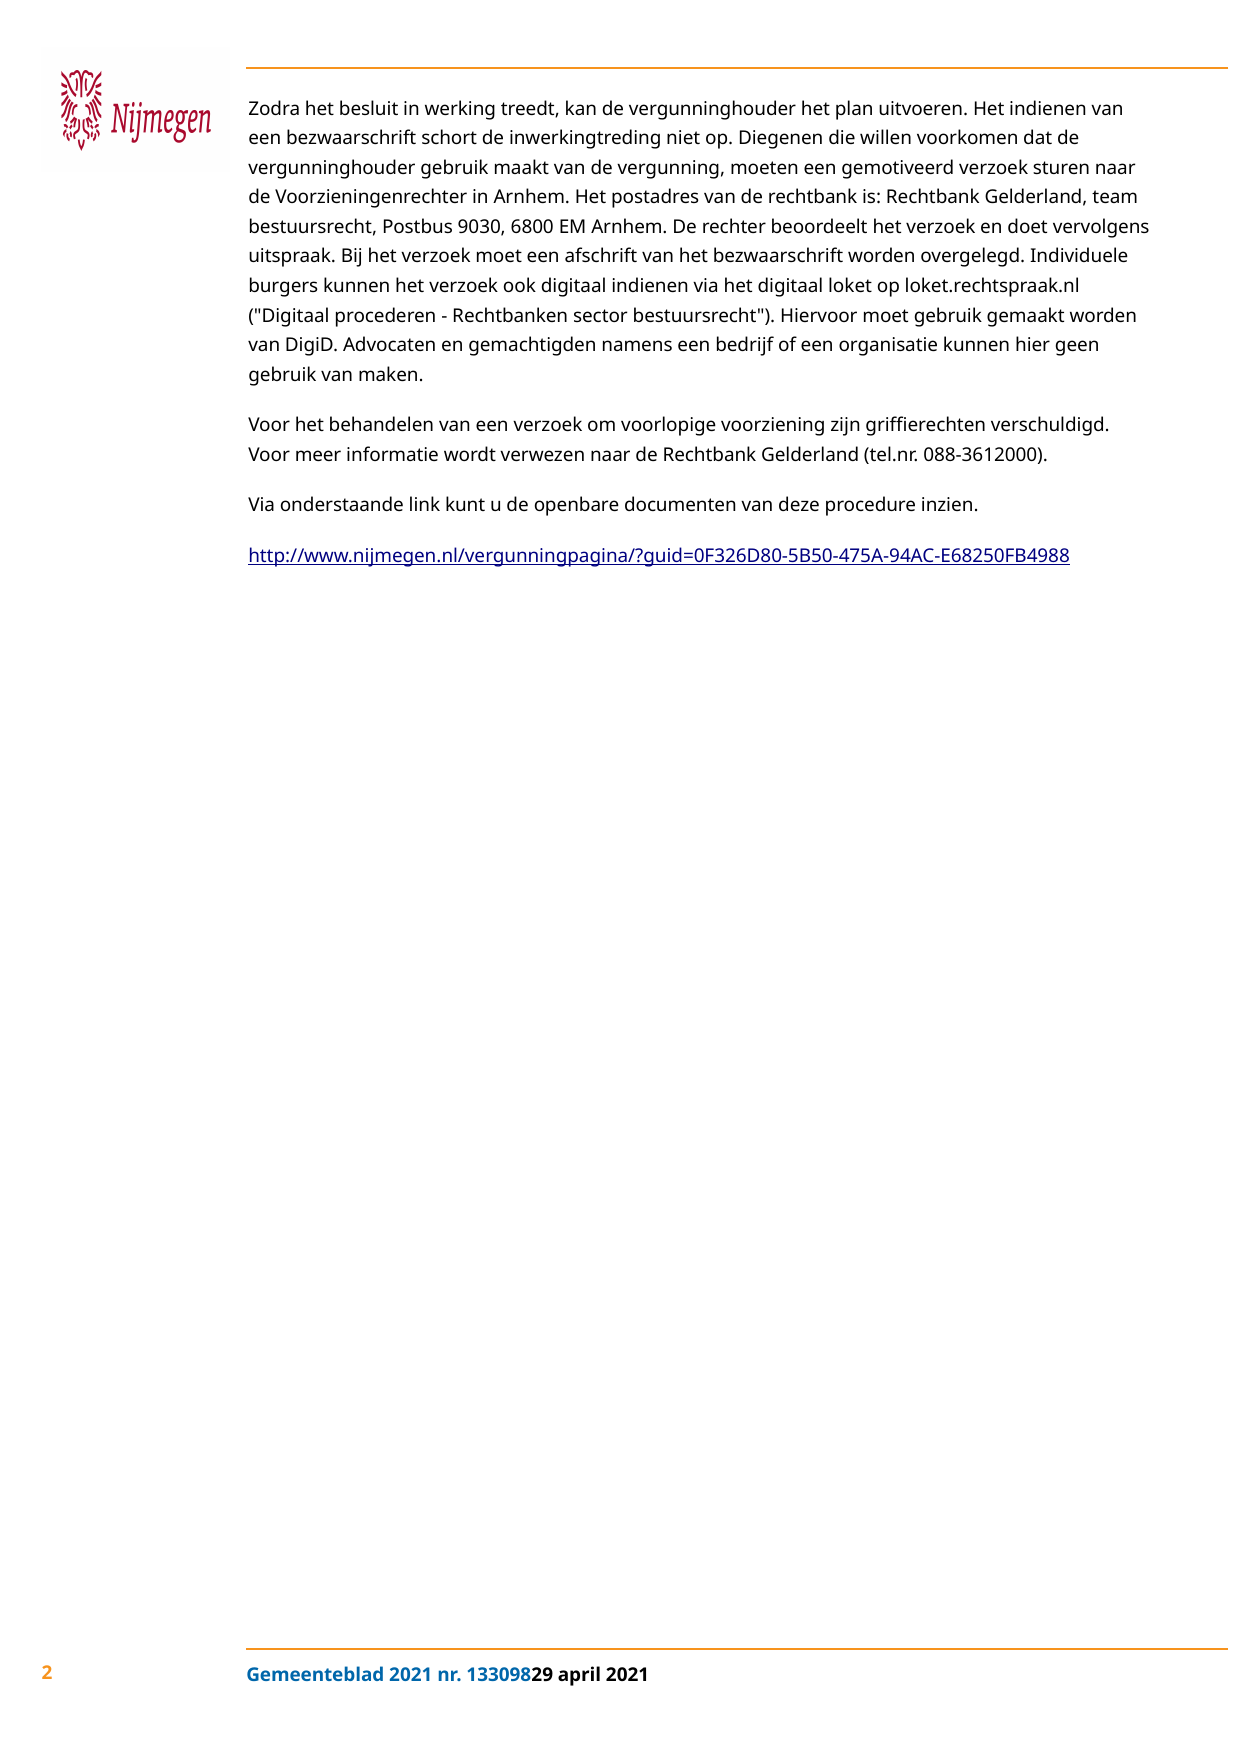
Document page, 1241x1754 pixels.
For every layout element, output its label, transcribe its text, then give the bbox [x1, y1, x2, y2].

text http://www.nijmegen.nl/vergunningpagina/?guid=0F326D80-5B50-475A-94AC-E68250FB4988 [248, 542, 1152, 568]
picture [41, 47, 231, 172]
text Voor het behandelen van een verzoek om voorlopige voorziening zijn griffierechten verschuldigd. Voor meer informatie wordt verwezen naar de Rechtbank Gelderland (tel.nr. 088-3612000). [248, 411, 1152, 467]
text Via onderstaande link kunt u de openbare documenten van deze procedure inzien. [248, 491, 1152, 517]
text Zodra het besluit in werking treedt, kan de vergunninghouder het plan uitvoeren. Het indienen van een bezwaarschrift schort de inwerkingtreding niet op. Diegenen die willen voorkomen dat de vergunninghouder gebruik maakt van de vergunning, moeten een gemotiveerd verzoek sturen naar de Voorzieningenrechter in Arnhem. Het postadres van de rechtbank is: Rechtbank Gelderland, team bestuursrecht, Postbus 9030, 6800 EM Arnhem. De rechter beoordeelt het verzoek en doet vervolgens uitspraak. Bij het verzoek moet een afschrift van het bezwaarschrift worden overgelegd. Individuele burgers kunnen het verzoek ook digitaal indienen via het digitaal loket op loket.rechtspraak.nl ("Digitaal procederen - Rechtbanken sector bestuursrecht"). Hiervoor moet gebruik gemaakt worden van DigiD. Advocaten en gemachtigden namens een bedrijf of een organisatie kunnen hier geen gebruik van maken. [248, 95, 1152, 387]
